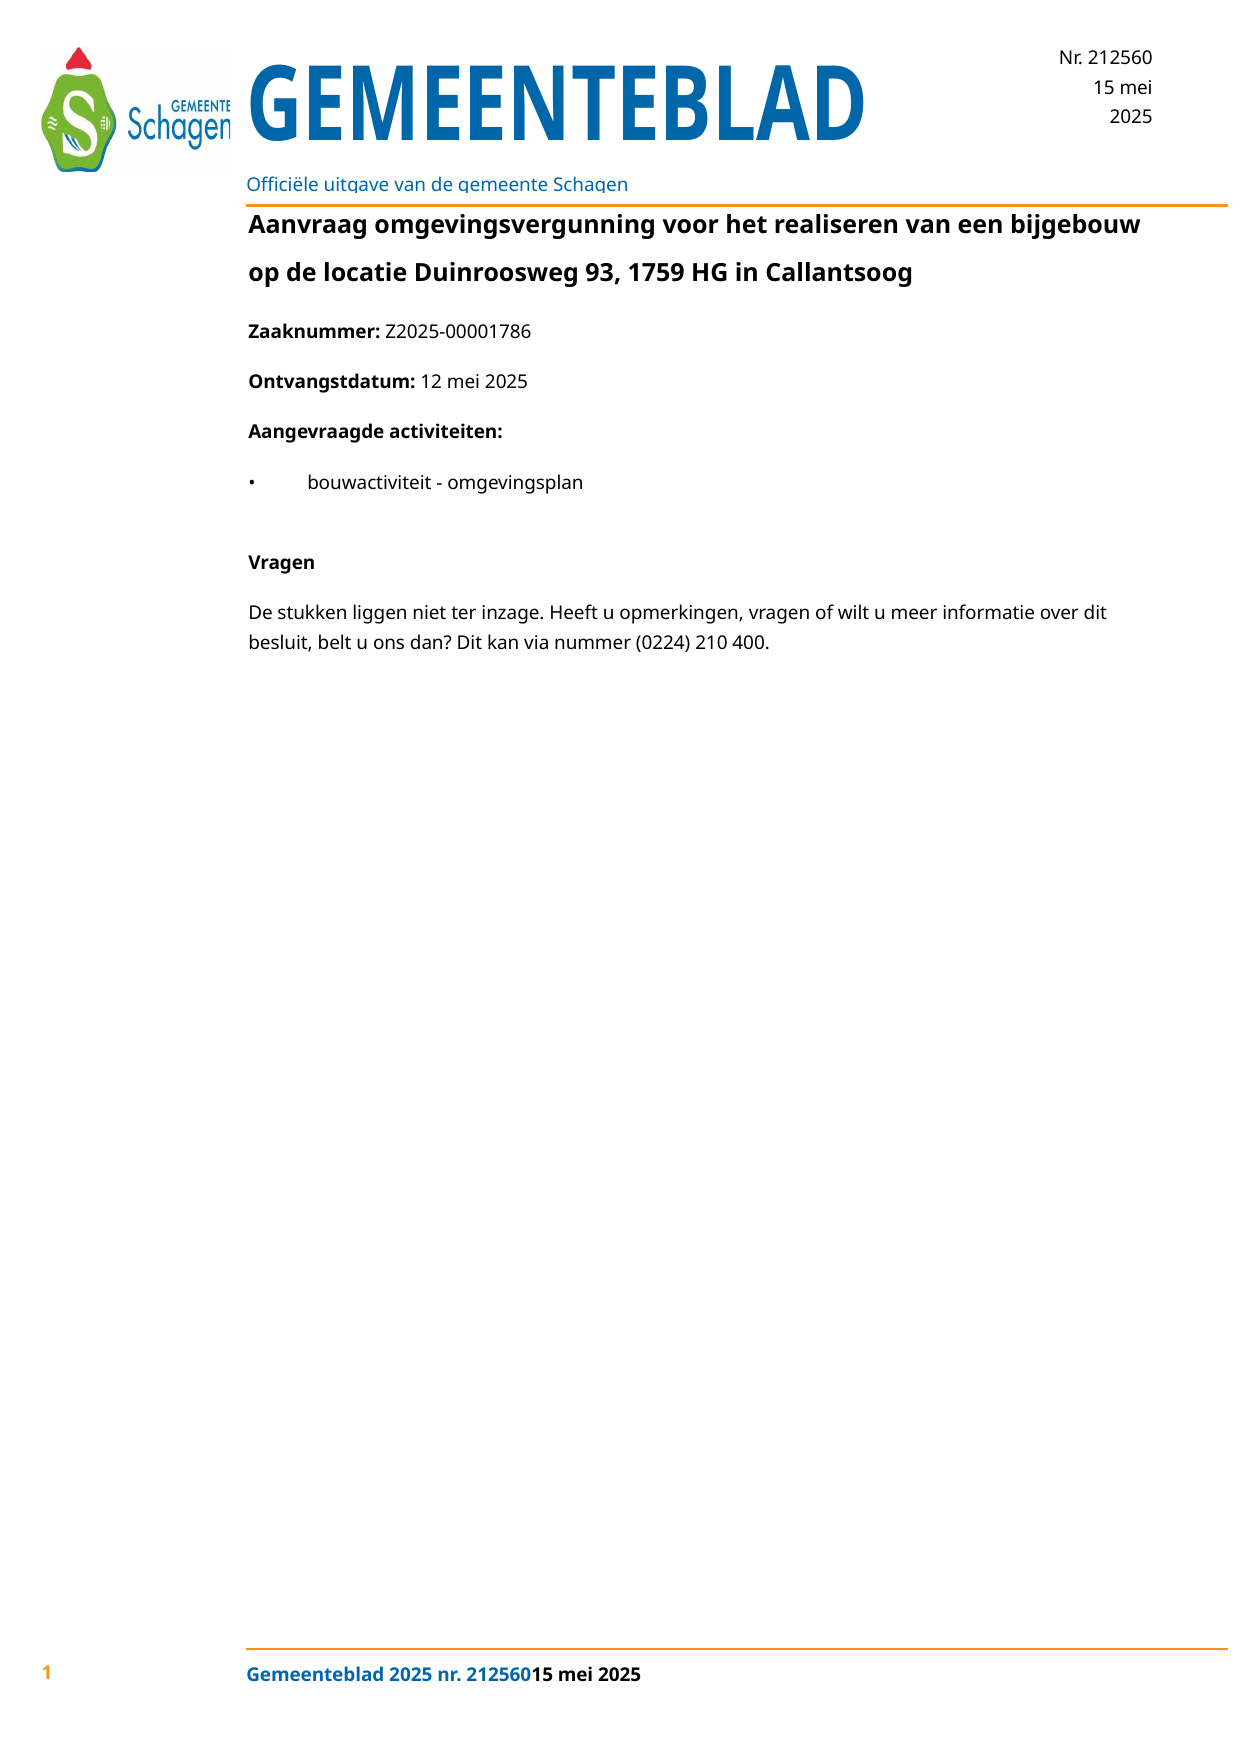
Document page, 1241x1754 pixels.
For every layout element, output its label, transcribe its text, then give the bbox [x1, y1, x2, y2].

picture [41, 47, 231, 172]
text Aanvraag omgevingsvergunning voor het realiseren van een bijgebouw op de locatie Duinroosweg 93, 1759 HG in Callantsoog [248, 207, 1152, 288]
text Aangevraagde activiteiten: [248, 419, 1152, 444]
text Zaaknummer: Z2025-00001786 [248, 318, 1152, 344]
list bouwactiviteit - omgevingsplan [248, 469, 1152, 495]
text Ontvangstdatum: 12 mei 2025 [248, 368, 1152, 394]
text De stukken liggen niet ter inzage. Heeft u opmerkingen, vragen of wilt u meer informatie over dit besluit, belt u ons dan? Dit kan via nummer (0224) 210 400. [248, 599, 1152, 655]
text Vragen [248, 549, 1152, 575]
